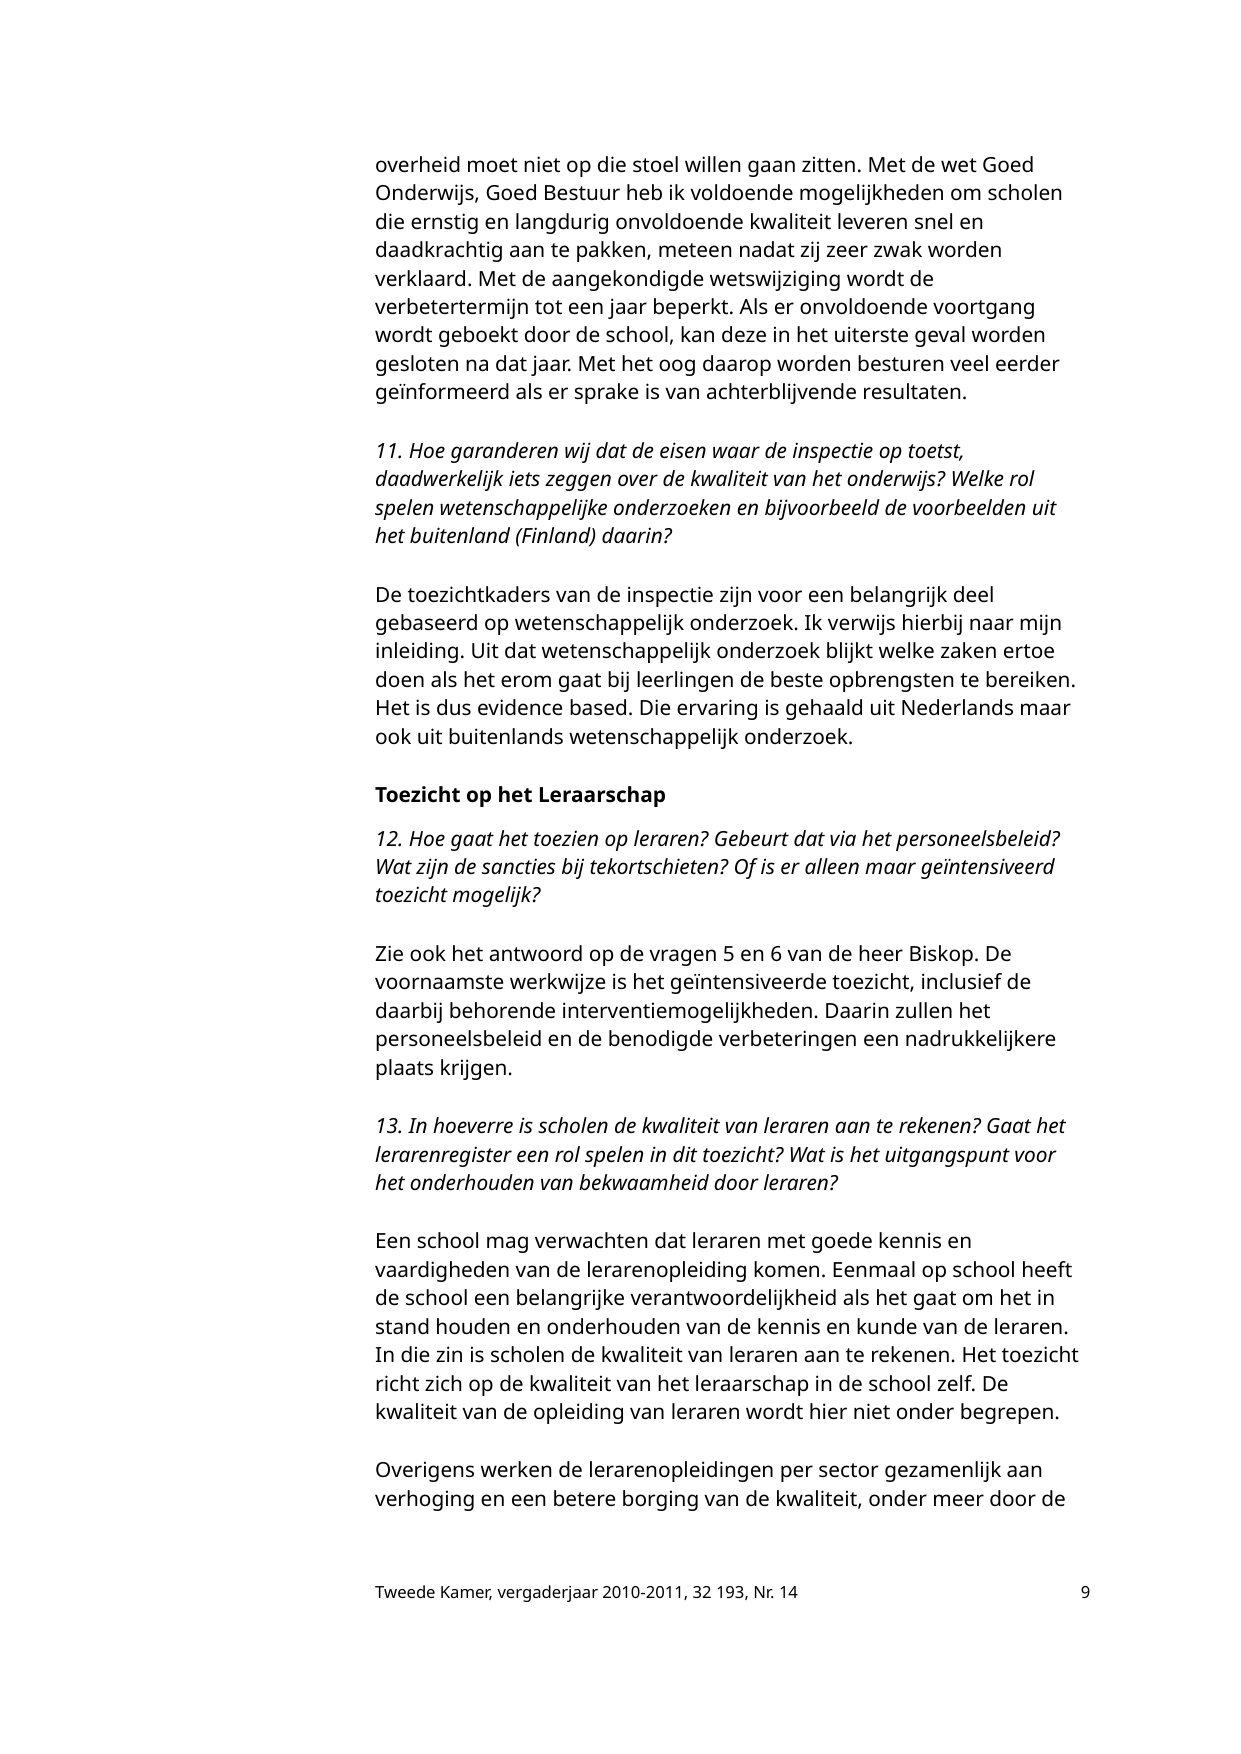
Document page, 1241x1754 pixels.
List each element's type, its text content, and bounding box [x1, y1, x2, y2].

text 11. Hoe garanderen wij dat de eisen waar de inspectie op toetst, daadwerkelijk iets zeggen over de kwaliteit van het onderwijs? Welke rol spelen wetenschappelijke onderzoeken en bijvoorbeeld de voorbeelden uit het buitenland (Finland) daarin? [375, 436, 1090, 550]
text overheid moet niet op die stoel willen gaan zitten. Met de wet Goed Onderwijs, Goed Bestuur heb ik voldoende mogelijkheden om scholen die ernstig en langdurig onvoldoende kwaliteit leveren snel en daadkrachtig aan te pakken, meteen nadat zij zeer zwak worden verklaard. Met de aangekondigde wetswijziging wordt de verbetertermijn tot een jaar beperkt. Als er onvoldoende voortgang wordt geboekt door de school, kan deze in het uiterste geval worden gesloten na dat jaar. Met het oog daarop worden besturen veel eerder geïnformeerd als er sprake is van achterblijvende resultaten. [375, 150, 1090, 406]
text De toezichtkaders van de inspectie zijn voor een belangrijk deel gebaseerd op wetenschappelijk onderzoek. Ik verwijs hierbij naar mijn inleiding. Uit dat wetenschappelijk onderzoek blijkt welke zaken ertoe doen als het erom gaat bij leerlingen de beste opbrengsten te bereiken. Het is dus evidence based. Die ervaring is gehaald uit Nederlands maar ook uit buitenlands wetenschappelijk onderzoek. [375, 580, 1090, 750]
text Een school mag verwachten dat leraren met goede kennis en vaardigheden van de lerarenopleiding komen. Eenmaal op school heeft de school een belangrijke verantwoordelijkheid als het gaat om het in stand houden en onderhouden van de kennis en kunde van de leraren. In die zin is scholen de kwaliteit van leraren aan te rekenen. Het toezicht richt zich op de kwaliteit van het leraarschap in de school zelf. De kwaliteit van de opleiding van leraren wordt hier niet onder begrepen. [375, 1227, 1090, 1426]
text 12. Hoe gaat het toezien op leraren? Gebeurt dat via het personeelsbeleid? Wat zijn de sancties bij tekortschieten? Of is er alleen maar geïntensiveerd toezicht mogelijk? [375, 824, 1090, 909]
text Overigens werken de lerarenopleidingen per sector gezamenlijk aan verhoging en een betere borging van de kwaliteit, onder meer door de [375, 1456, 1090, 1512]
text Zie ook het antwoord op de vragen 5 en 6 van de heer Biskop. De voornaamste werkwijze is het geïntensiveerde toezicht, inclusief de daarbij behorende interventiemogelijkheden. Daarin zullen het personeelsbeleid en de benodigde verbeteringen een nadrukkelijkere plaats krijgen. [375, 939, 1090, 1081]
text Toezicht op het Leraarschap [375, 780, 1090, 809]
text 13. In hoeverre is scholen de kwaliteit van leraren aan te rekenen? Gaat het lerarenregister een rol spelen in dit toezicht? Wat is het uitgangspunt voor het onderhouden van bekwaamheid door leraren? [375, 1111, 1090, 1197]
